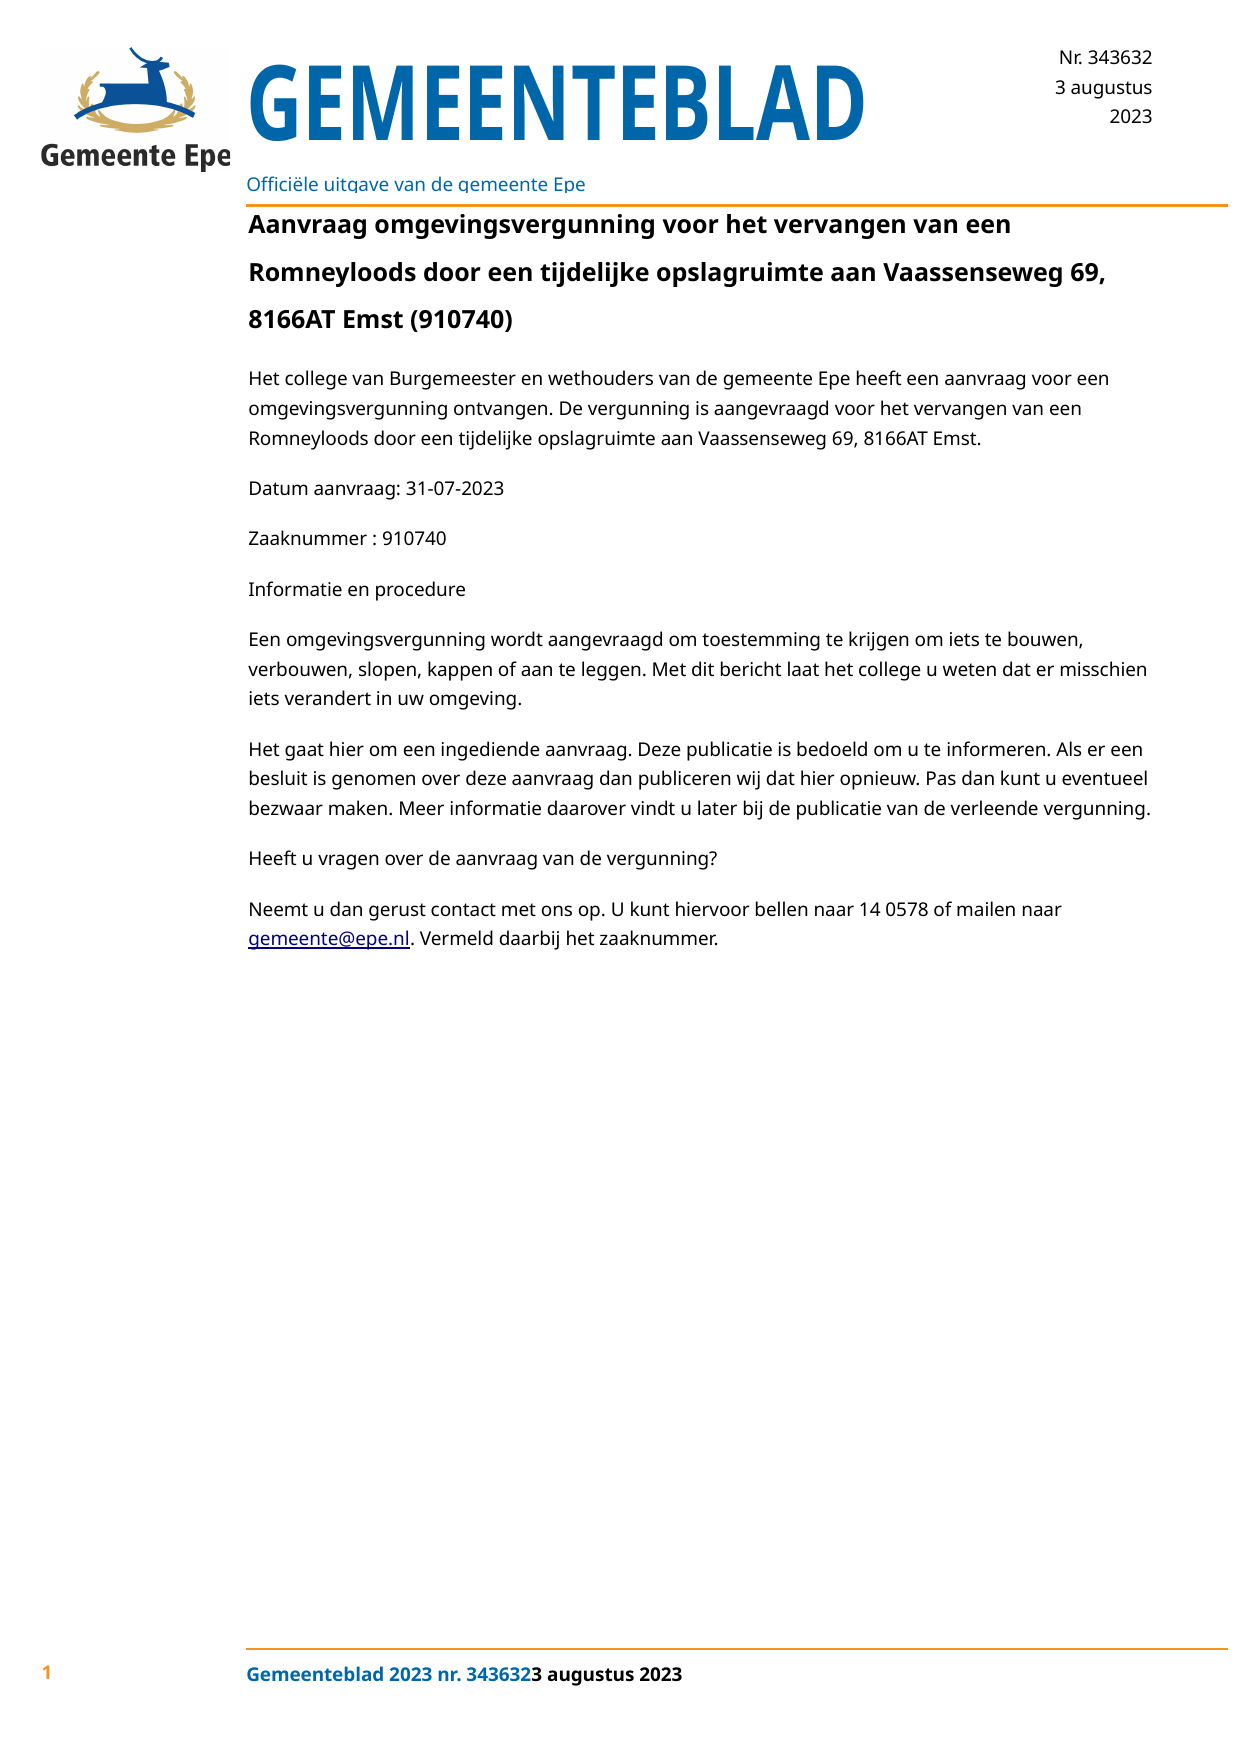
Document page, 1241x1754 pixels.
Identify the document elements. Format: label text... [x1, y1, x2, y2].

text Aanvraag omgevingsvergunning voor het vervangen van een Romneyloods door een tijdelijke opslagruimte aan Vaassenseweg 69, 8166AT Emst (910740) [248, 207, 1152, 336]
text Het college van Burgemeester en wethouders van de gemeente Epe heeft een aanvraag voor een omgevingsvergunning ontvangen. De vergunning is aangevraagd voor het vervangen van een Romneyloods door een tijdelijke opslagruimte aan Vaassenseweg 69, 8166AT Emst. [248, 366, 1152, 450]
text Datum aanvraag: 31-07-2023 [248, 475, 1152, 501]
text Het gaat hier om een ingediende aanvraag. Deze publicatie is bedoeld om u te informeren. Als er een besluit is genomen over deze aanvraag dan publiceren wij dat hier opnieuw. Pas dan kunt u eventueel bezwaar maken. Meer informatie daarover vindt u later bij de publicatie van de verleende vergunning. [248, 736, 1152, 821]
picture [41, 47, 231, 172]
text Zaaknummer : 910740 [248, 526, 1152, 551]
text Een omgevingsvergunning wordt aangevraagd om toestemming te krijgen om iets te bouwen, verbouwen, slopen, kappen of aan te leggen. Met dit bericht laat het college u weten dat er misschien iets verandert in uw omgeving. [248, 626, 1152, 711]
text Neemt u dan gerust contact met ons op. U kunt hiervoor bellen naar 14 0578 of mailen naar gemeente@epe.nl. Vermeld daarbij het zaaknummer. [248, 896, 1152, 951]
text Informatie en procedure [248, 576, 1152, 602]
text Heeft u vragen over de aanvraag van de vergunning? [248, 846, 1152, 871]
